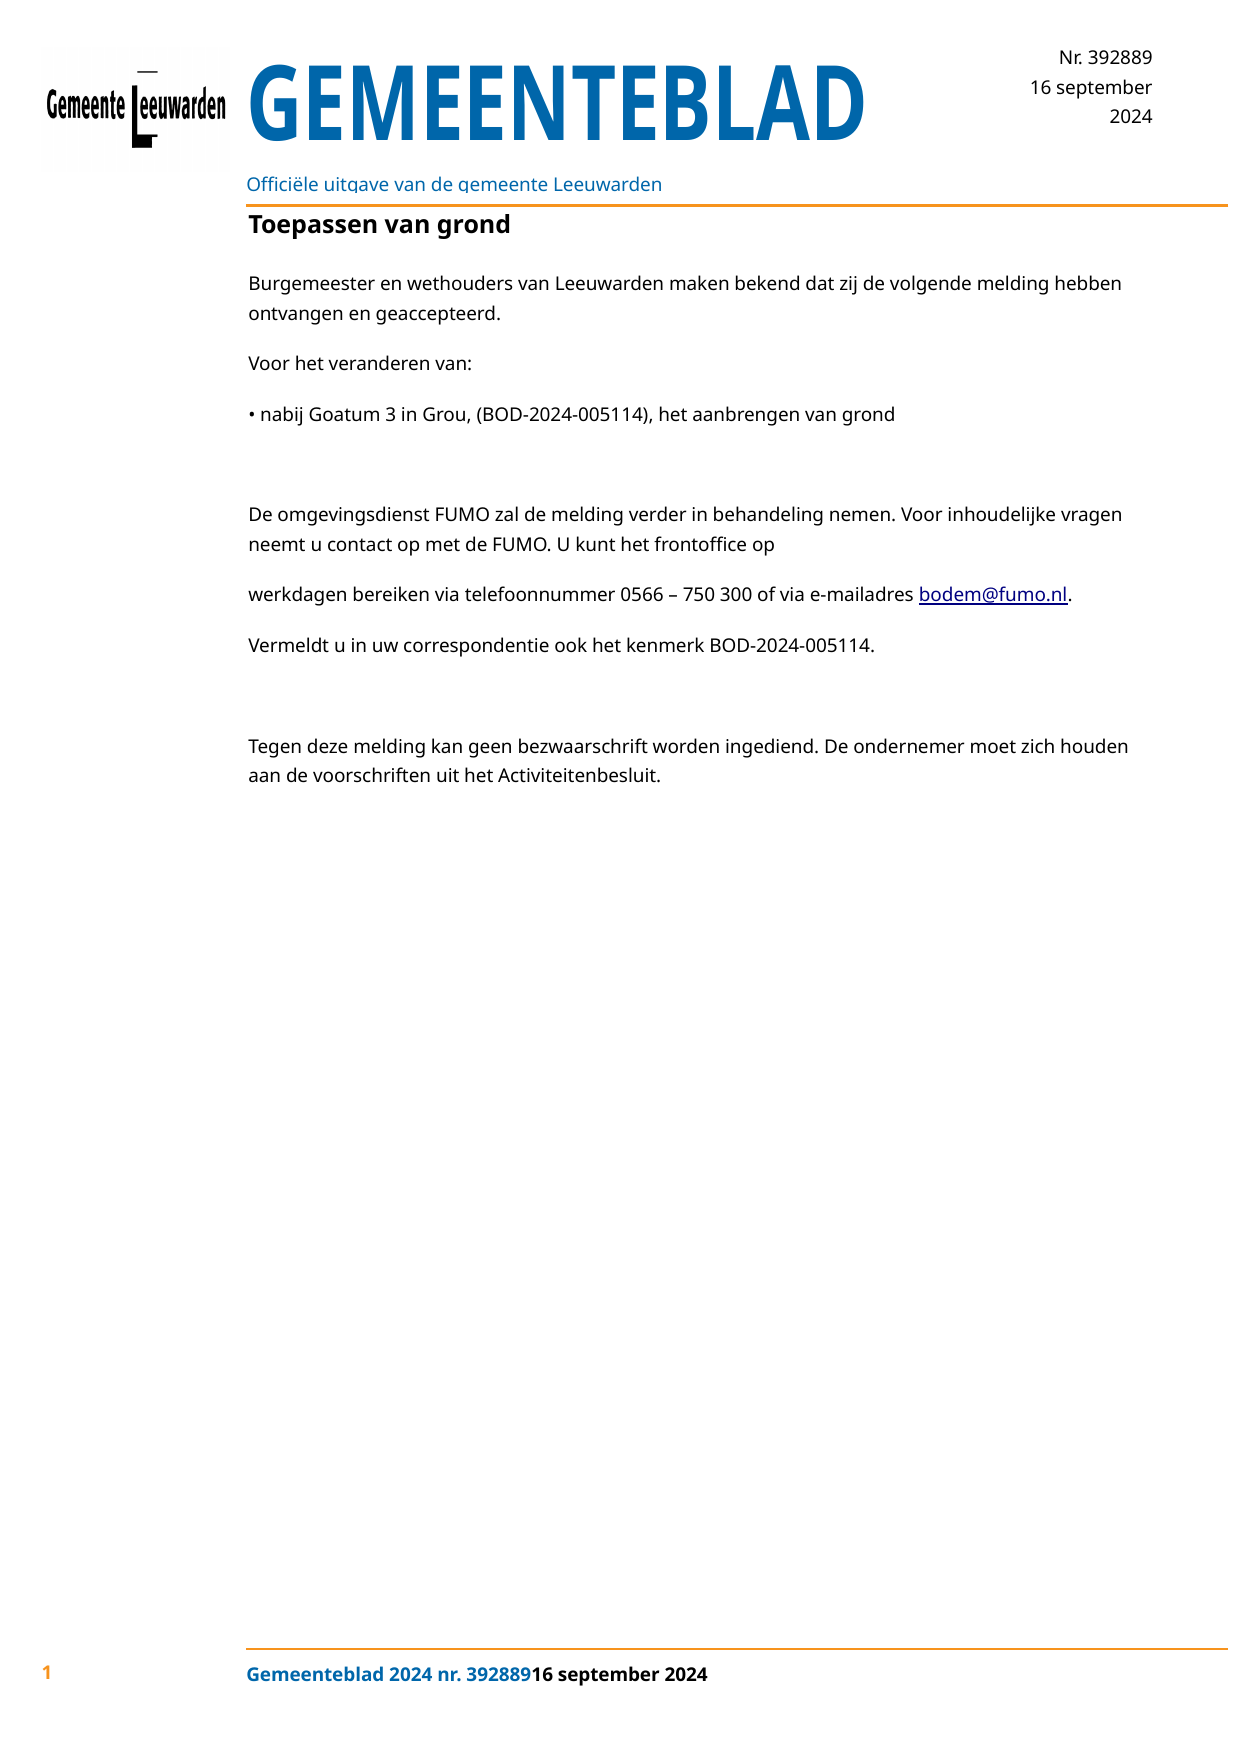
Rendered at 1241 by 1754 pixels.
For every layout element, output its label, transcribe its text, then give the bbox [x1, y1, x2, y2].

text Toepassen van grond [248, 207, 1152, 241]
text • nabij Goatum 3 in Grou, (BOD-2024-005114), het aanbrengen van grond [248, 401, 1152, 426]
text Voor het veranderen van: [248, 350, 1152, 376]
picture [41, 47, 231, 172]
text Tegen deze melding kan geen bezwaarschrift worden ingediend. De ondernemer moet zich houden aan de voorschriften uit het Activiteitenbesluit. [248, 733, 1152, 788]
text De omgevingsdienst FUMO zal de melding verder in behandeling nemen. Voor inhoudelijke vragen neemt u contact op met de FUMO. U kunt het frontoffice op [248, 502, 1152, 557]
text Vermeldt u in uw correspondentie ook het kenmerk BOD-2024-005114. [248, 632, 1152, 658]
text Burgemeester en wethouders van Leeuwarden maken bekend dat zij de volgende melding hebben ontvangen en geaccepteerd. [248, 270, 1152, 326]
text werkdagen bereiken via telefoonnummer 0566 – 750 300 of via e-mailadres bodem@fumo.nl. [248, 582, 1152, 607]
